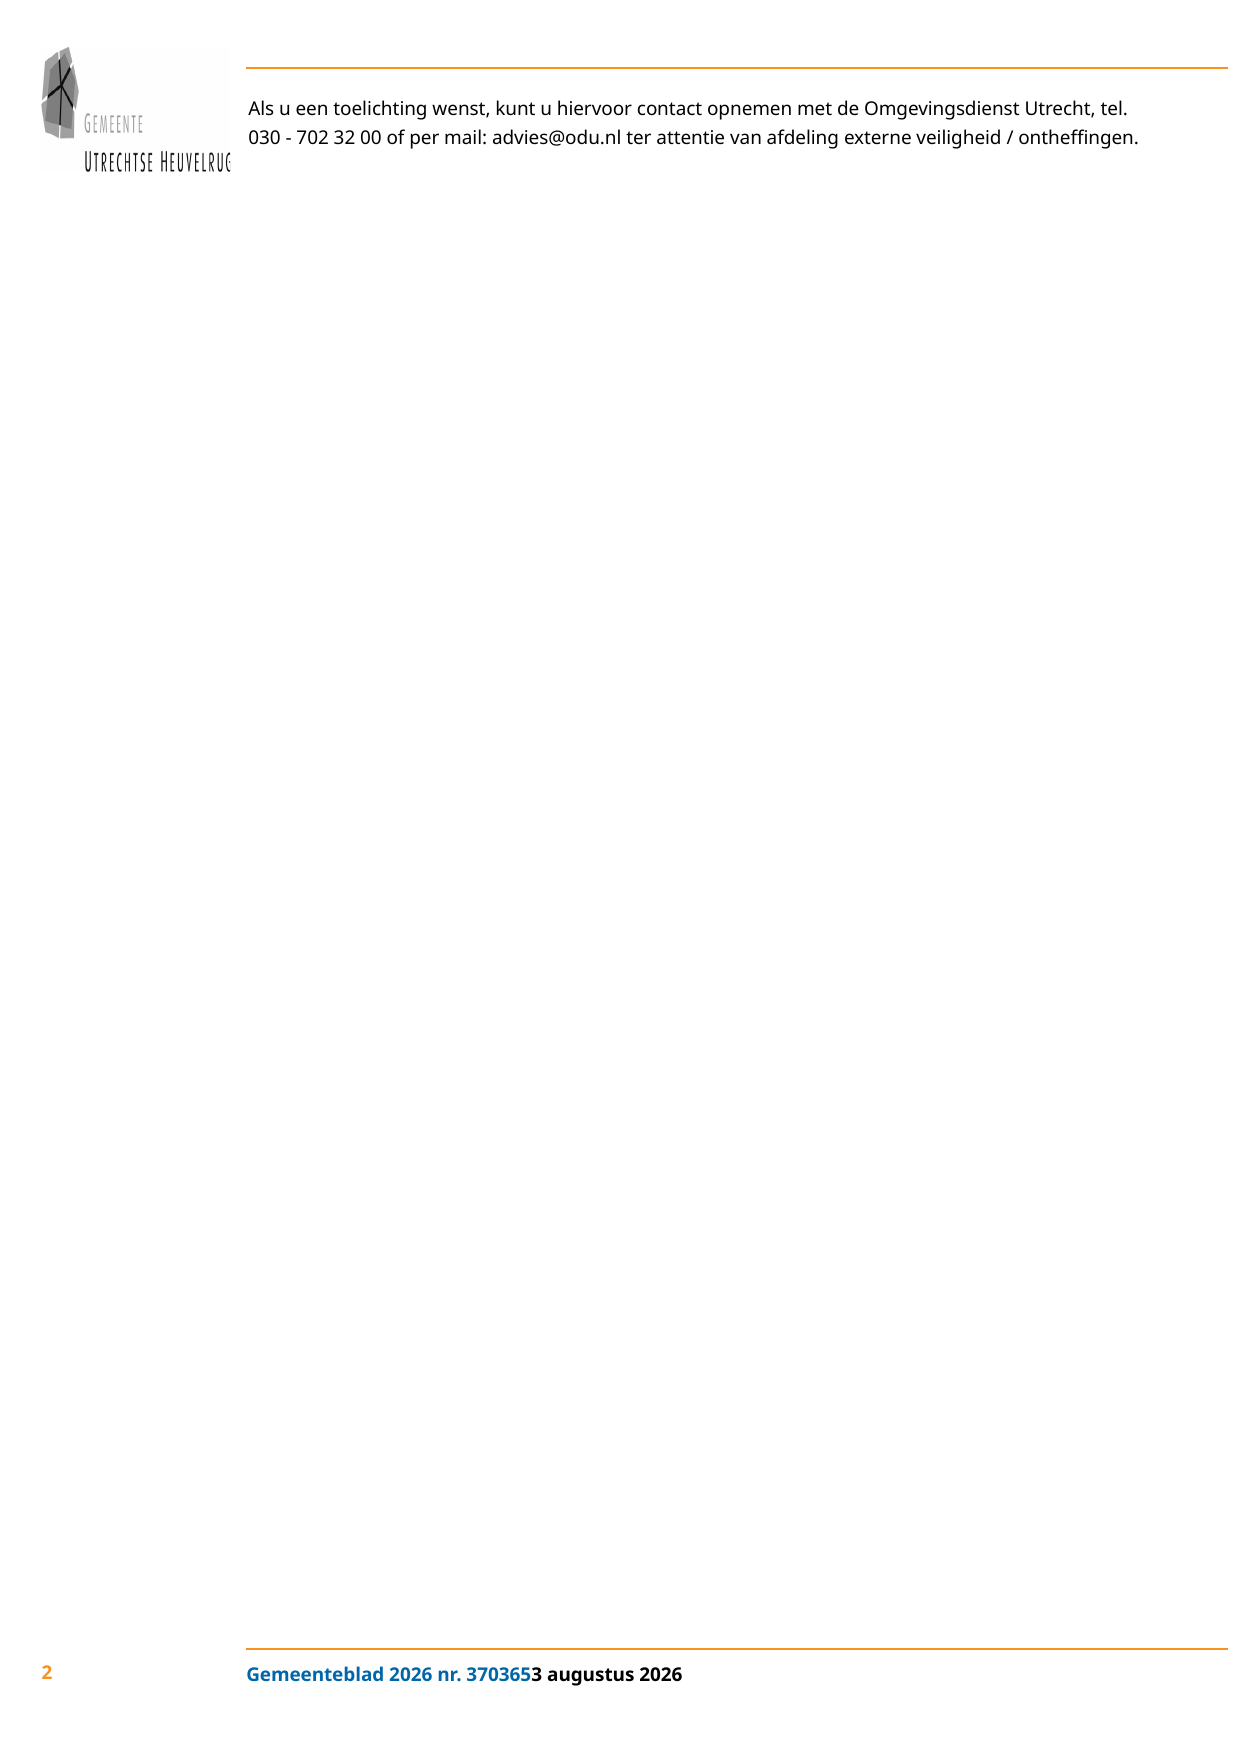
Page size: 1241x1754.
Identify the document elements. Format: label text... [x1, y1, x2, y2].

picture [41, 47, 231, 172]
text Als u een toelichting wenst, kunt u hiervoor contact opnemen met de Omgevingsdienst Utrecht, tel. 030 - 702 32 00 of per mail: advies@odu.nl ter attentie van afdeling externe veiligheid / ontheffingen. [248, 95, 1152, 150]
